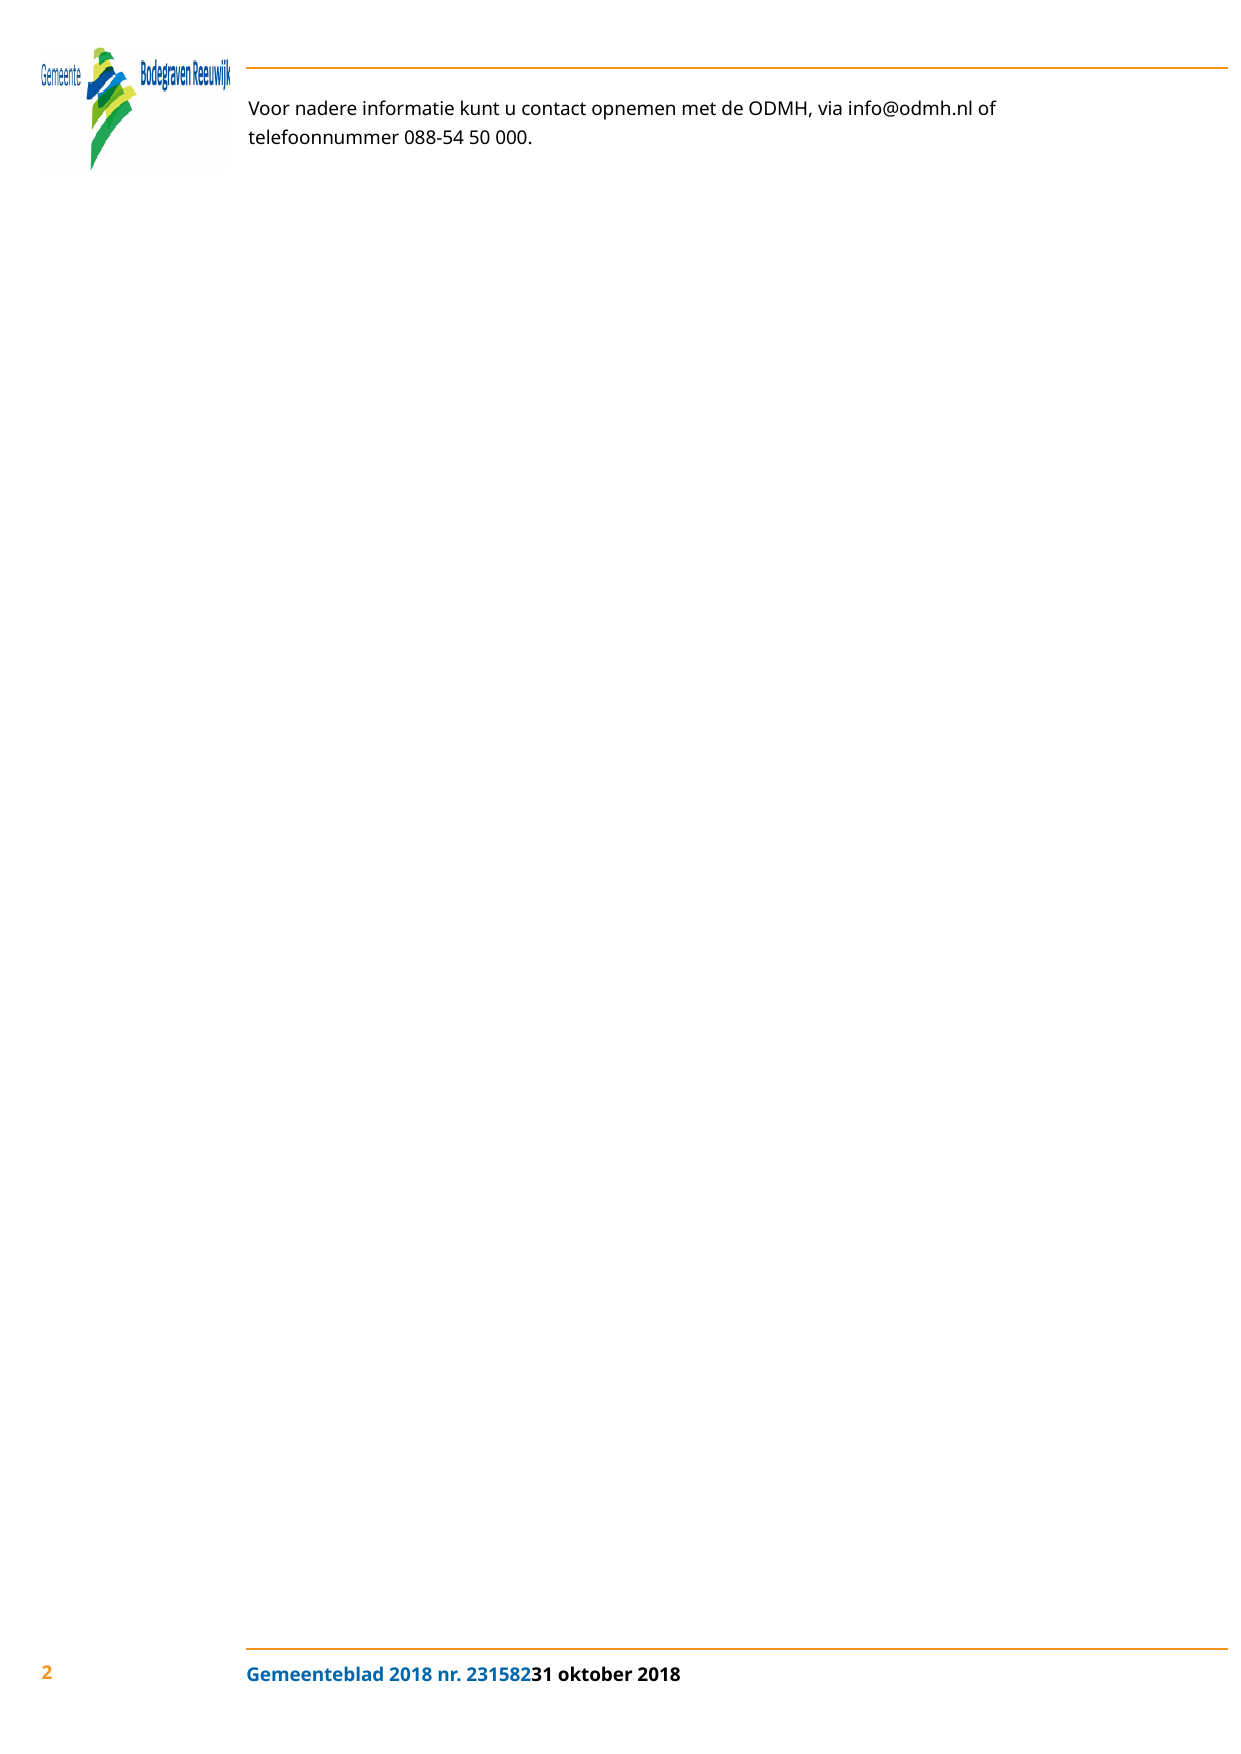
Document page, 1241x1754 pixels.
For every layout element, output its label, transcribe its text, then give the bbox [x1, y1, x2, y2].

picture [41, 47, 231, 172]
text Voor nadere informatie kunt u contact opnemen met de ODMH, via info@odmh.nl of telefoonnummer 088-54 50 000. [248, 95, 1152, 150]
